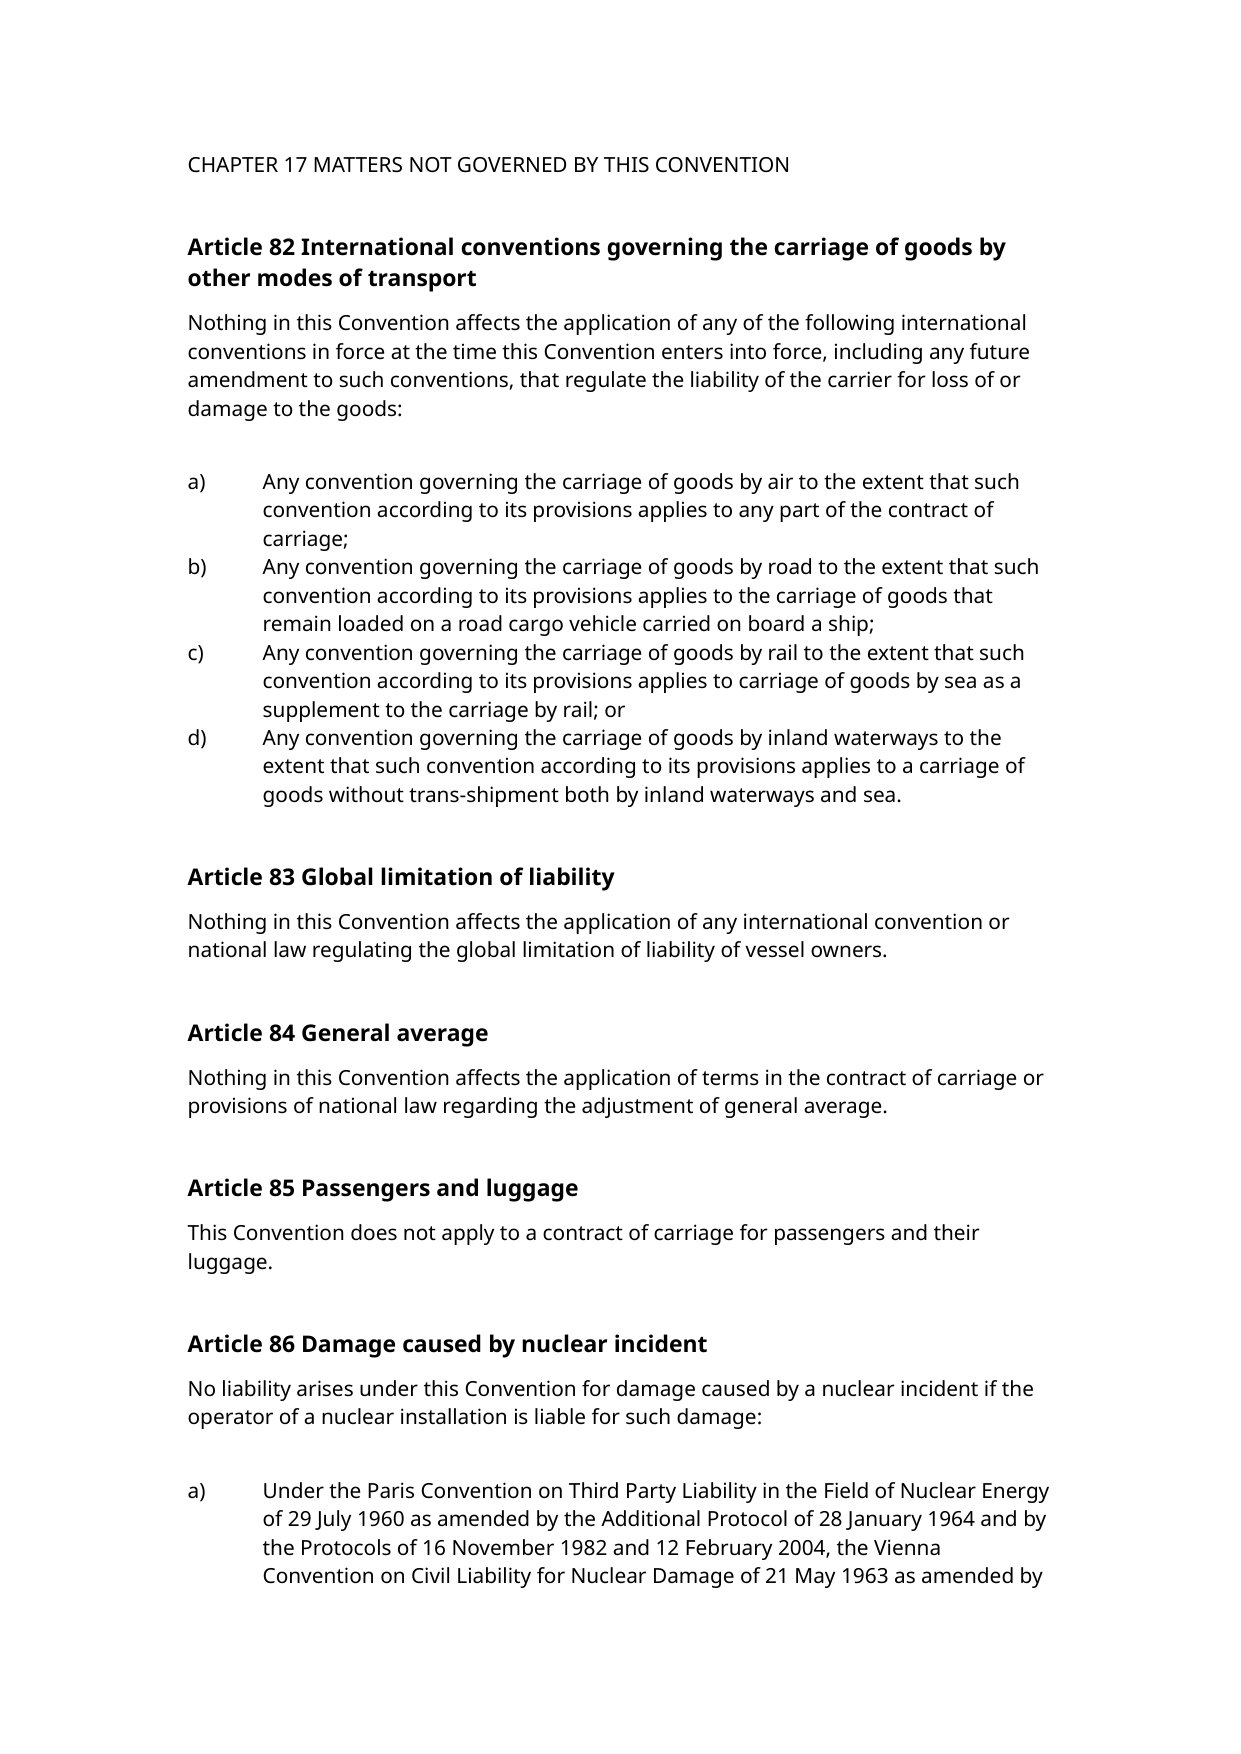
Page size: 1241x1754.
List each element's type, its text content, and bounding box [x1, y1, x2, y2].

text Nothing in this Convention affects the application of any of the following international conventions in force at the time this Convention enters into force, including any future amendment to such conventions, that regulate the liability of the carrier for loss of or damage to the goods: [187, 308, 1053, 422]
list Any convention governing the carriage of goods by rail to the extent that such convention according to its provisions applies to carriage of goods by sea as a supplement to the carriage by rail; or [187, 638, 1053, 723]
subtitle Article 84 General average [187, 1017, 1053, 1048]
text No liability arises under this Convention for damage caused by a nuclear incident if the operator of a nuclear installation is liable for such damage: [187, 1374, 1053, 1431]
list Any convention governing the carriage of goods by air to the extent that such convention according to its provisions applies to any part of the contract of carriage; [187, 467, 1053, 552]
text Nothing in this Convention affects the application of any international convention or national law regulating the global limitation of liability of vessel owners. [187, 907, 1053, 964]
subtitle Article 82 International conventions governing the carriage of goods by other modes of transport [187, 231, 1053, 293]
list Under the Paris Convention on Third Party Liability in the Field of Nuclear Energy of 29 July 1960 as amended by the Additional Protocol of 28 January 1964 and by the Protocols of 16 November 1982 and 12 February 2004, the Vienna Convention on Civil Liability for Nuclear Damage of 21 May 1963 as amended by [187, 1476, 1053, 1590]
subtitle Article 85 Passengers and luggage [187, 1172, 1053, 1203]
subtitle CHAPTER 17 MATTERS NOT GOVERNED BY THIS CONVENTION [187, 150, 1053, 178]
subtitle Article 83 Global limitation of liability [187, 861, 1053, 892]
text This Convention does not apply to a contract of carriage for passengers and their luggage. [187, 1218, 1053, 1275]
text Nothing in this Convention affects the application of terms in the contract of carriage or provisions of national law regarding the adjustment of general average. [187, 1063, 1053, 1120]
list Any convention governing the carriage of goods by road to the extent that such convention according to its provisions applies to the carriage of goods that remain loaded on a road cargo vehicle carried on board a ship; [187, 552, 1053, 638]
subtitle Article 86 Damage caused by nuclear incident [187, 1328, 1053, 1359]
list Any convention governing the carriage of goods by inland waterways to the extent that such convention according to its provisions applies to a carriage of goods without trans-shipment both by inland waterways and sea. [187, 723, 1053, 808]
